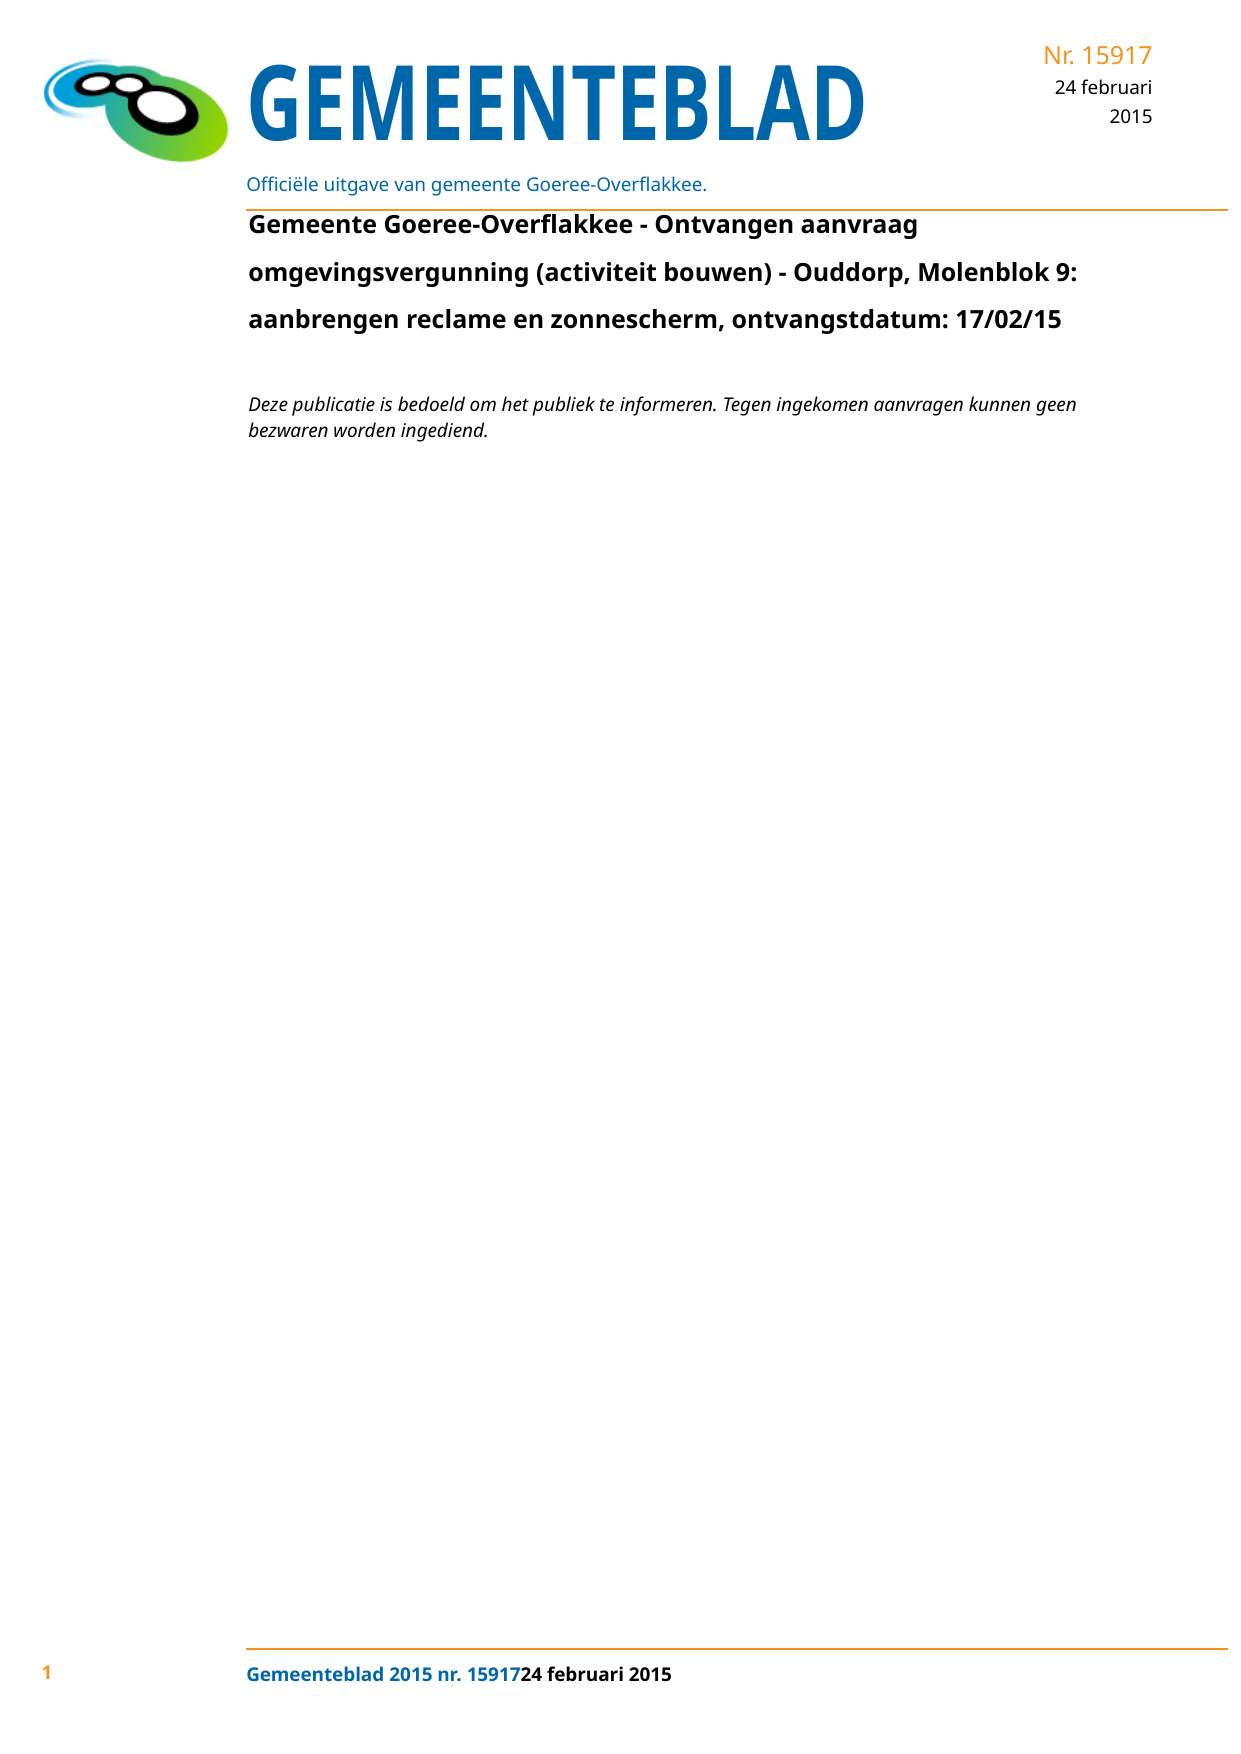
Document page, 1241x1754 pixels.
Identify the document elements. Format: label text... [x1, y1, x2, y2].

picture [41, 47, 231, 172]
text Deze publicatie is bedoeld om het publiek te informeren. Tegen ingekomen aanvragen kunnen geen bezwaren worden ingediend. [248, 391, 1152, 443]
text Gemeente Goeree-Overflakkee - Ontvangen aanvraag omgevingsvergunning (activiteit bouwen) - Ouddorp, Molenblok 9: aanbrengen reclame en zonnescherm, ontvangstdatum: 17/02/15 [248, 211, 1152, 336]
